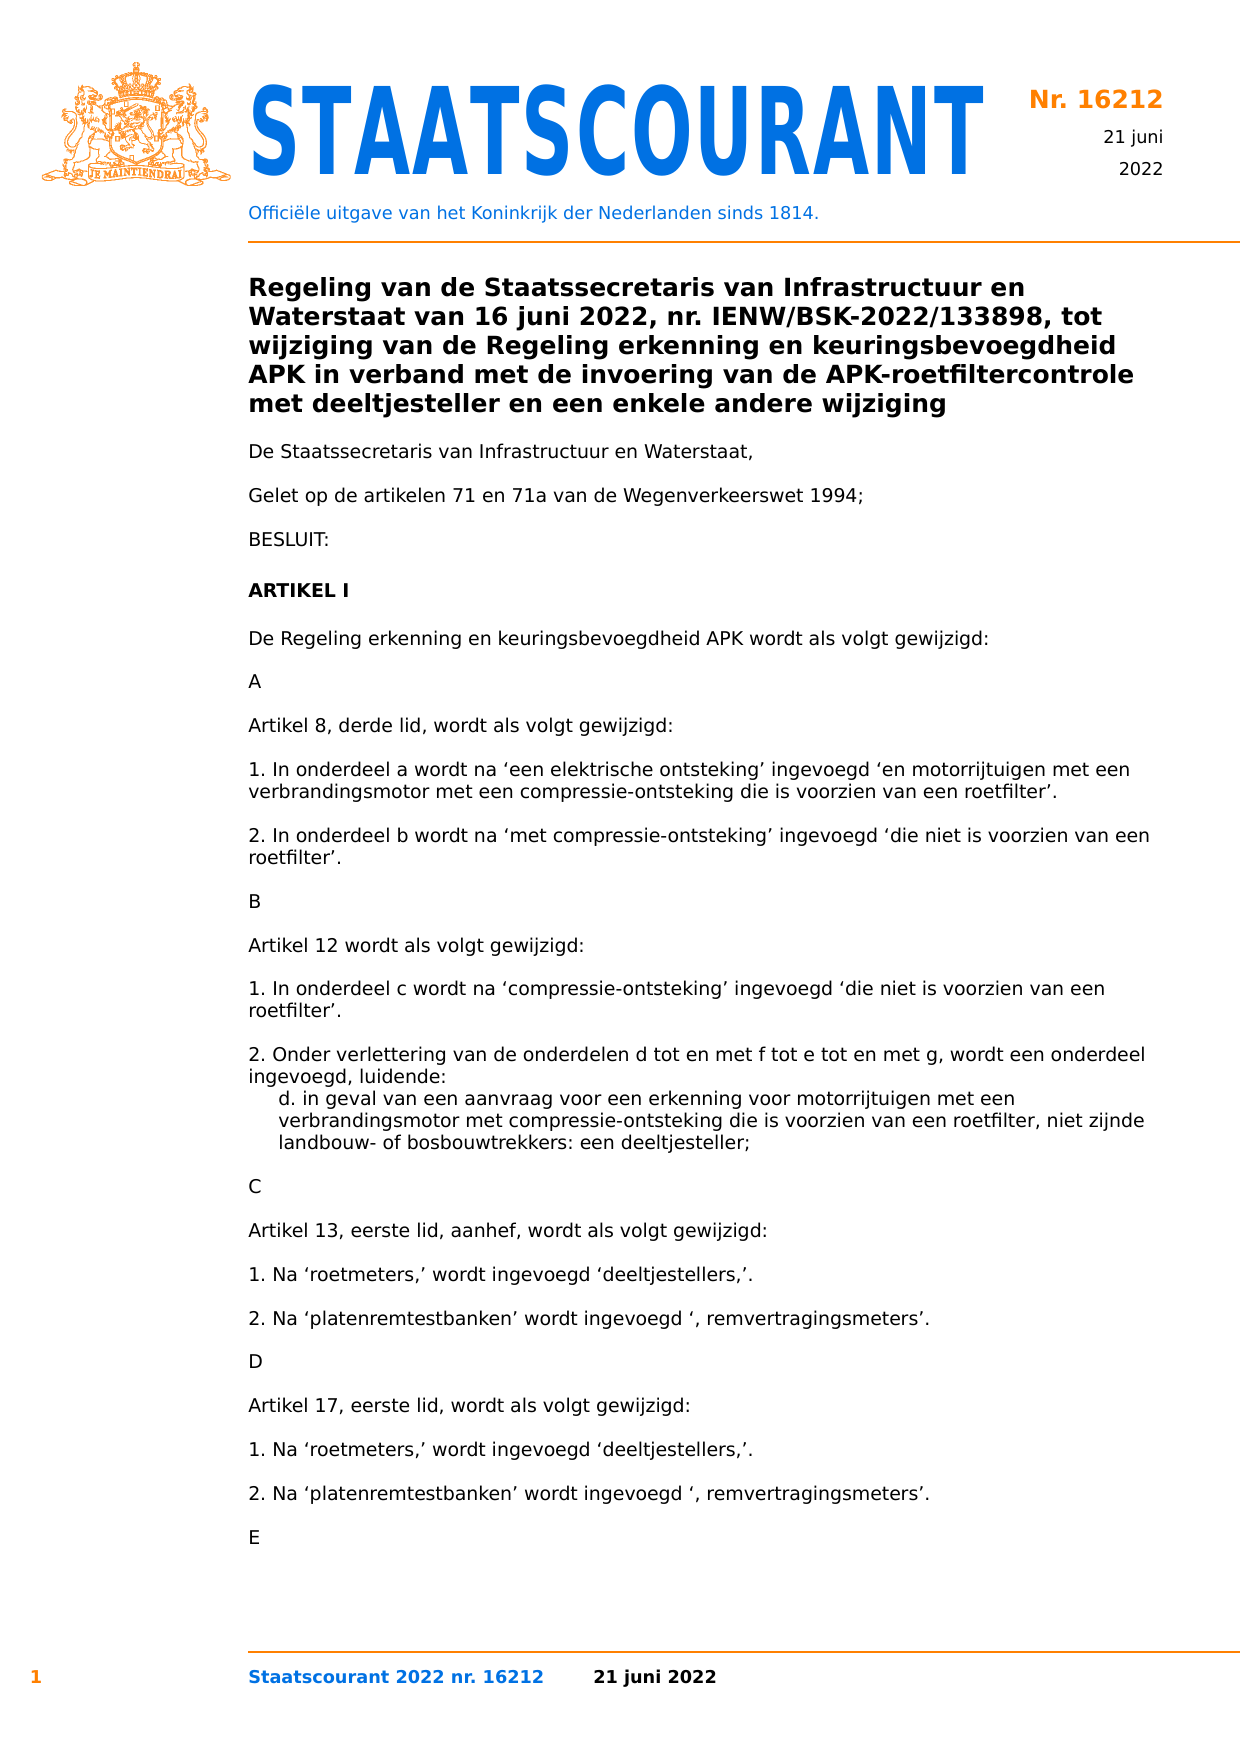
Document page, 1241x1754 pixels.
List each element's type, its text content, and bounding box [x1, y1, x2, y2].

text A [248, 671, 1163, 693]
text De Regeling erkenning en keuringsbevoegdheid APK wordt als volgt gewijzigd: [248, 627, 1163, 649]
text d. in geval van een aanvraag voor een erkenning voor motorrijtuigen met een verbrandingsmotor met compressie-ontsteking die is voorzien van een roetfilter, niet zijnde landbouw- of bosbouwtrekkers: een deeltjesteller; [278, 1088, 1163, 1154]
subtitle Regeling van de Staatssecretaris van Infrastructuur en Waterstaat van 16 juni 2022, nr. IENW/BSK-2022/133898, tot wijziging van de Regeling erkenning en keuringsbevoegdheid APK in verband met de invoering van de APK-roetfiltercontrole met deeltjesteller en een enkele andere wijziging [248, 273, 1163, 419]
text BESLUIT: [248, 528, 1163, 550]
text Artikel 13, eerste lid, aanhef, wordt als volgt gewijzigd: [248, 1220, 1163, 1242]
text 2. Na ‘platenremtestbanken’ wordt ingevoegd ‘, remvertragingsmeters’. [248, 1307, 1163, 1329]
table_header Nr. 16212 [998, 62, 1240, 121]
text 2. Onder verlettering van de onderdelen d tot en met f tot e tot en met g, wordt een onderdeel ingevoegd, luidende: [248, 1044, 1163, 1088]
text Artikel 8, derde lid, wordt als volgt gewijzigd: [248, 715, 1163, 737]
table_cell 2022 [998, 153, 1240, 203]
text 2. In onderdeel b wordt na ‘met compressie-ontsteking’ ingevoegd ‘die niet is voorzien van een roetfilter’. [248, 825, 1163, 869]
text D [248, 1351, 1163, 1373]
text Artikel 17, eerste lid, wordt als volgt gewijzigd: [248, 1395, 1163, 1417]
text De Staatssecretaris van Infrastructuur en Waterstaat, [248, 441, 1163, 463]
text 1. Na ‘roetmeters,’ wordt ingevoegd ‘deeltjestellers,’. [248, 1439, 1163, 1461]
text 1. In onderdeel c wordt na ‘compressie-ontsteking’ ingevoegd ‘die niet is voorzien van een roetfilter’. [248, 978, 1163, 1022]
table_cell Officiële uitgave van het Koninkrijk der Nederlanden sinds 1814. [248, 203, 1240, 241]
subtitle ARTIKEL I [248, 580, 1163, 602]
table_cell 21 juni [998, 121, 1240, 153]
text 1. Na ‘roetmeters,’ wordt ingevoegd ‘deeltjestellers,’. [248, 1264, 1163, 1286]
text 1. In onderdeel a wordt na ‘een elektrische ontsteking’ ingevoegd ‘en motorrijtuigen met een verbrandingsmotor met een compressie-ontsteking die is voorzien van een roetfilter’. [248, 759, 1163, 803]
text 2. Na ‘platenremtestbanken’ wordt ingevoegd ‘, remvertragingsmeters’. [248, 1483, 1163, 1505]
picture [41, 62, 231, 186]
text Artikel 12 wordt als volgt gewijzigd: [248, 934, 1163, 956]
table_header STAATSCOURANT [248, 62, 998, 203]
text E [248, 1527, 1163, 1549]
table_header [25, 62, 248, 241]
text B [248, 891, 1163, 913]
text Gelet op de artikelen 71 en 71a van de Wegenverkeerswet 1994; [248, 484, 1163, 507]
text C [248, 1176, 1163, 1198]
